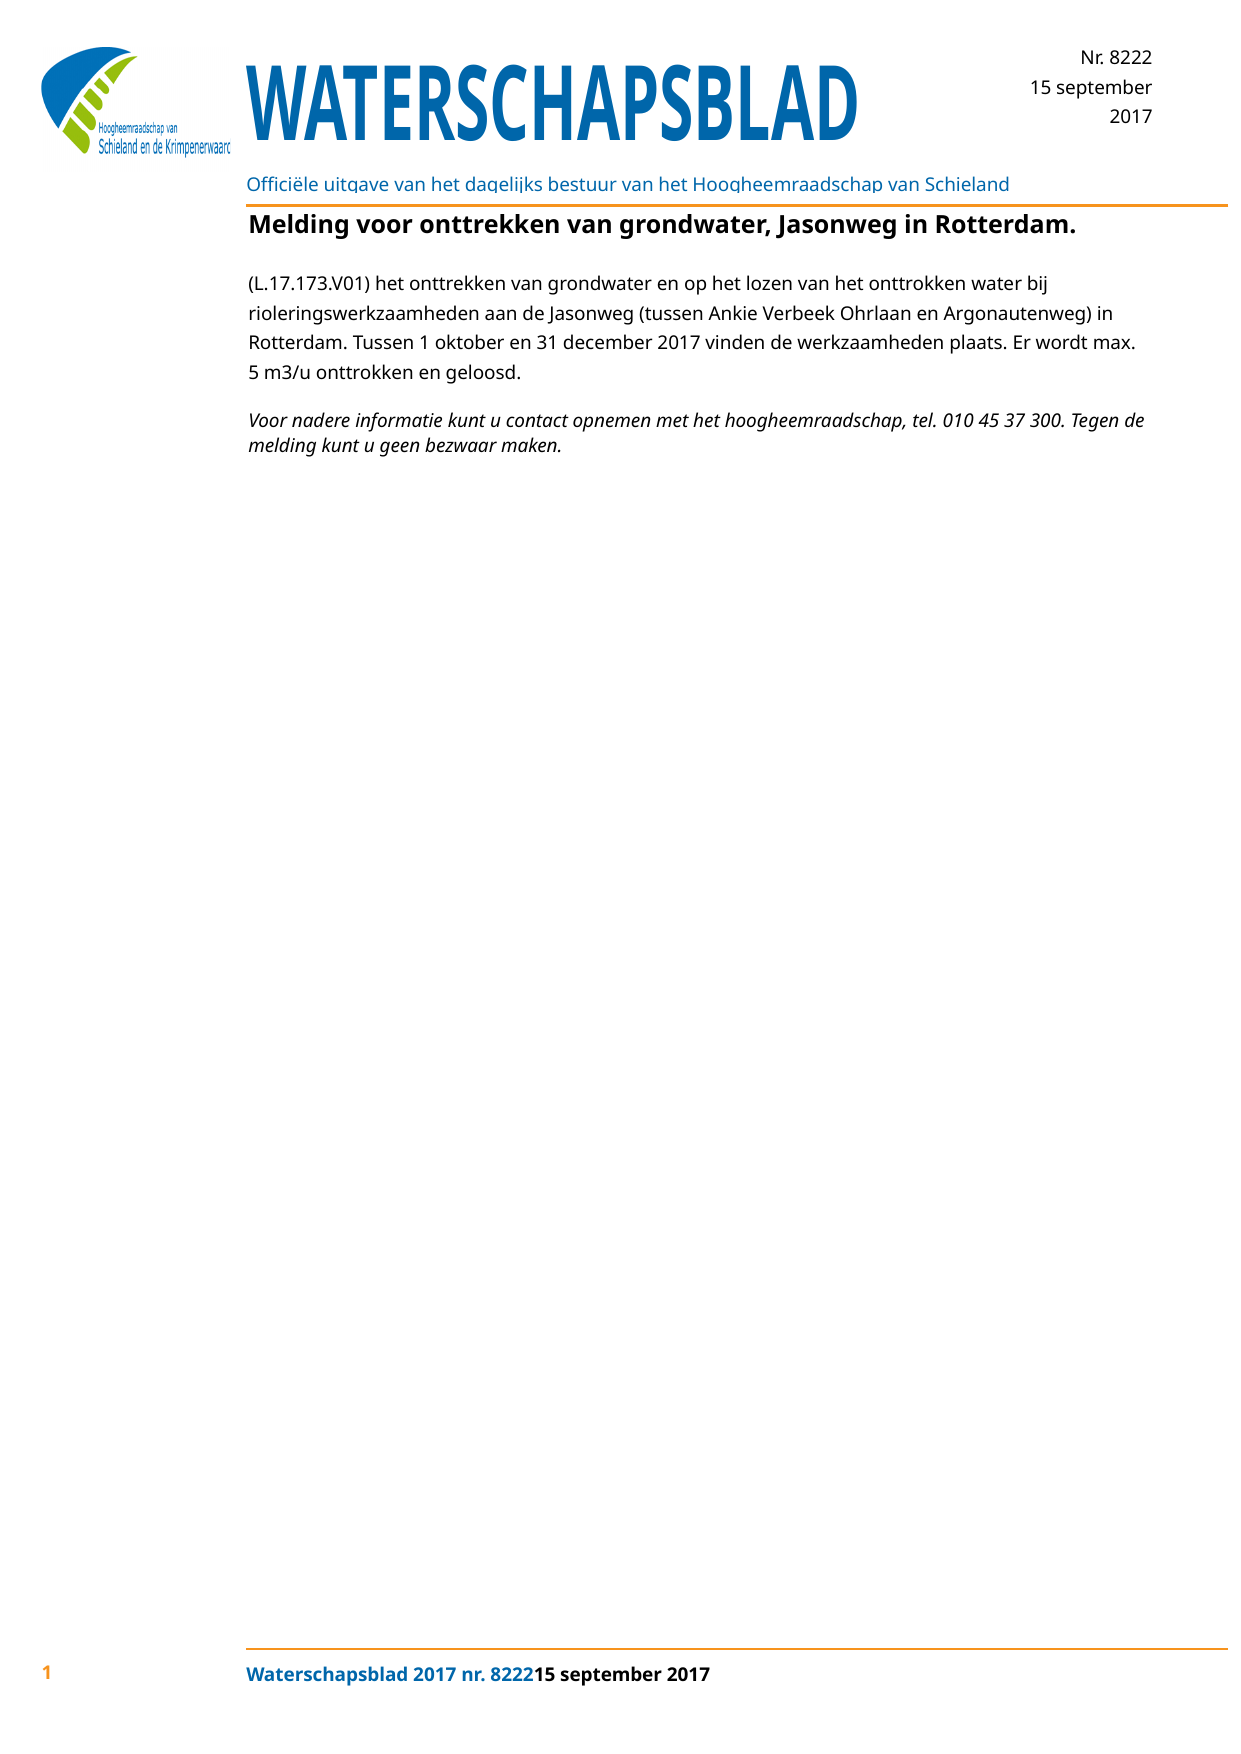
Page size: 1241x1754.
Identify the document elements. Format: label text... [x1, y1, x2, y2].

text (L.17.173.V01) het onttrekken van grondwater en op het lozen van het onttrokken water bij rioleringswerkzaamheden aan de Jasonweg (tussen Ankie Verbeek Ohrlaan en Argonautenweg) in Rotterdam. Tussen 1 oktober en 31 december 2017 vinden de werkzaamheden plaats. Er wordt max. 5 m3/u onttrokken en geloosd. [248, 270, 1152, 385]
text Voor nadere informatie kunt u contact opnemen met het hoogheemraadschap, tel. 010 45 37 300. Tegen de melding kunt u geen bezwaar maken. [248, 407, 1152, 458]
picture [41, 47, 231, 172]
text Melding voor onttrekken van grondwater, Jasonweg in Rotterdam. [248, 207, 1152, 241]
